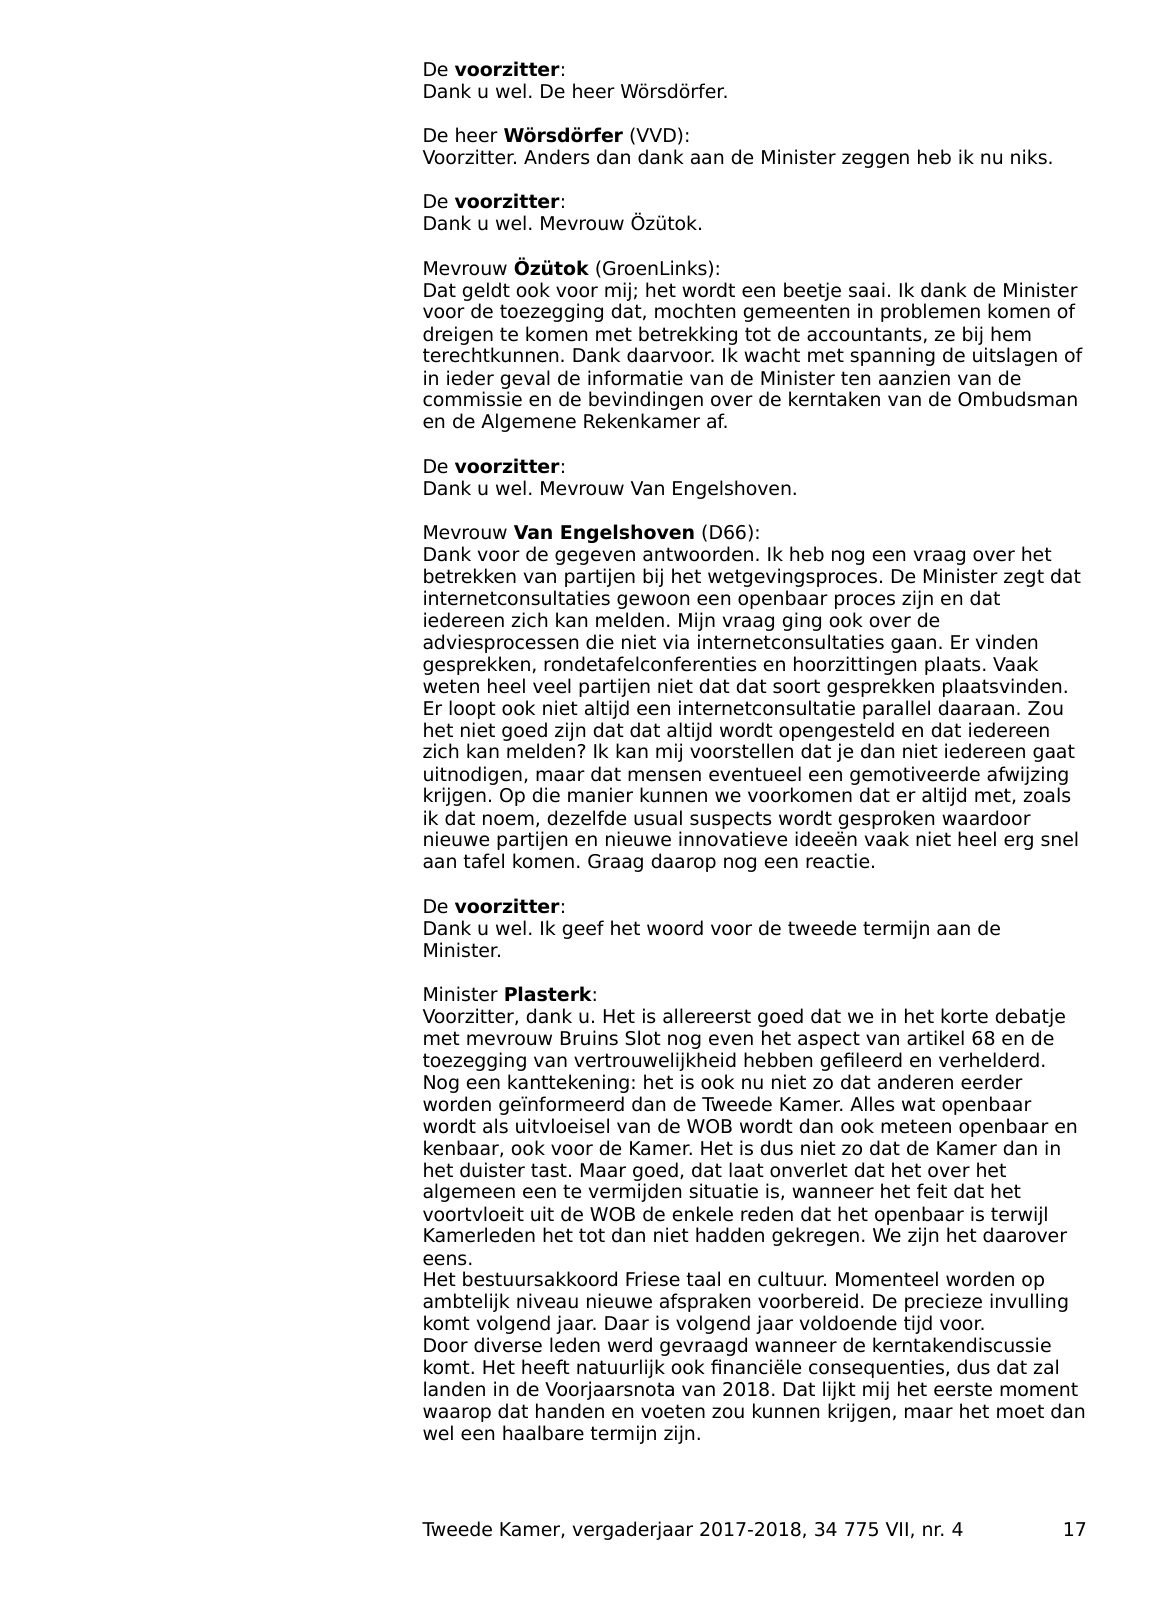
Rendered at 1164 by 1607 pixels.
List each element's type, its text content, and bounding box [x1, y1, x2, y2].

text De voorzitter: [422, 456, 1087, 477]
text De heer Wörsdörfer (VVD): [422, 125, 1087, 147]
text Dank voor de gegeven antwoorden. Ik heb nog een vraag over het betrekken van partijen bij het wetgevingsproces. De Minister zegt dat internetconsultaties gewoon een openbaar proces zijn en dat iedereen zich kan melden. Mijn vraag ging ook over de adviesprocessen die niet via internetconsultaties gaan. Er vinden gesprekken, rondetafelconferenties en hoorzittingen plaats. Vaak weten heel veel partijen niet dat dat soort gesprekken plaatsvinden. Er loopt ook niet altijd een internetconsultatie parallel daaraan. Zou het niet goed zijn dat dat altijd wordt opengesteld en dat iedereen zich kan melden? Ik kan mij voorstellen dat je dan niet iedereen gaat uitnodigen, maar dat mensen eventueel een gemotiveerde afwijzing krijgen. Op die manier kunnen we voorkomen dat er altijd met, zoals ik dat noem, dezelfde usual suspects wordt gesproken waardoor nieuwe partijen en nieuwe innovatieve ideeën vaak niet heel erg snel aan tafel komen. Graag daarop nog een reactie. [422, 544, 1087, 873]
text Dank u wel. Ik geef het woord voor de tweede termijn aan de Minister. [422, 917, 1087, 961]
text Minister Plasterk: [422, 984, 1087, 1006]
text Dank u wel. Mevrouw Van Engelshoven. [422, 477, 1087, 499]
text Mevrouw Özütok (GroenLinks): [422, 257, 1087, 279]
text Dank u wel. Mevrouw Özütok. [422, 213, 1087, 235]
text Door diverse leden werd gevraagd wanneer de kerntakendiscussie komt. Het heeft natuurlijk ook financiële consequenties, dus dat zal landen in de Voorjaarsnota van 2018. Dat lijkt mij het eerste moment waarop dat handen en voeten zou kunnen krijgen, maar het moet dan wel een haalbare termijn zijn. [422, 1335, 1087, 1445]
text Het bestuursakkoord Friese taal en cultuur. Momenteel worden op ambtelijk niveau nieuwe afspraken voorbereid. De precieze invulling komt volgend jaar. Daar is volgend jaar voldoende tijd voor. [422, 1269, 1087, 1335]
text Voorzitter, dank u. Het is allereerst goed dat we in het korte debatje met mevrouw Bruins Slot nog even het aspect van artikel 68 en de toezegging van vertrouwelijkheid hebben gefileerd en verhelderd. Nog een kanttekening: het is ook nu niet zo dat anderen eerder worden geïnformeerd dan de Tweede Kamer. Alles wat openbaar wordt als uitvloeisel van de WOB wordt dan ook meteen openbaar en kenbaar, ook voor de Kamer. Het is dus niet zo dat de Kamer dan in het duister tast. Maar goed, dat laat onverlet dat het over het algemeen een te vermijden situatie is, wanneer het feit dat het voortvloeit uit de WOB de enkele reden dat het openbaar is terwijl Kamerleden het tot dan niet hadden gekregen. We zijn het daarover eens. [422, 1006, 1087, 1269]
text De voorzitter: [422, 896, 1087, 917]
text Mevrouw Van Engelshoven (D66): [422, 522, 1087, 544]
text Voorzitter. Anders dan dank aan de Minister zeggen heb ik nu niks. [422, 147, 1087, 169]
text De voorzitter: [422, 191, 1087, 213]
text De voorzitter: [422, 59, 1087, 81]
text Dank u wel. De heer Wörsdörfer. [422, 81, 1087, 103]
text Dat geldt ook voor mij; het wordt een beetje saai. Ik dank de Minister voor de toezegging dat, mochten gemeenten in problemen komen of dreigen te komen met betrekking tot de accountants, ze bij hem terechtkunnen. Dank daarvoor. Ik wacht met spanning de uitslagen of in ieder geval de informatie van de Minister ten aanzien van de commissie en de bevindingen over de kerntaken van de Ombudsman en de Algemene Rekenkamer af. [422, 279, 1087, 433]
